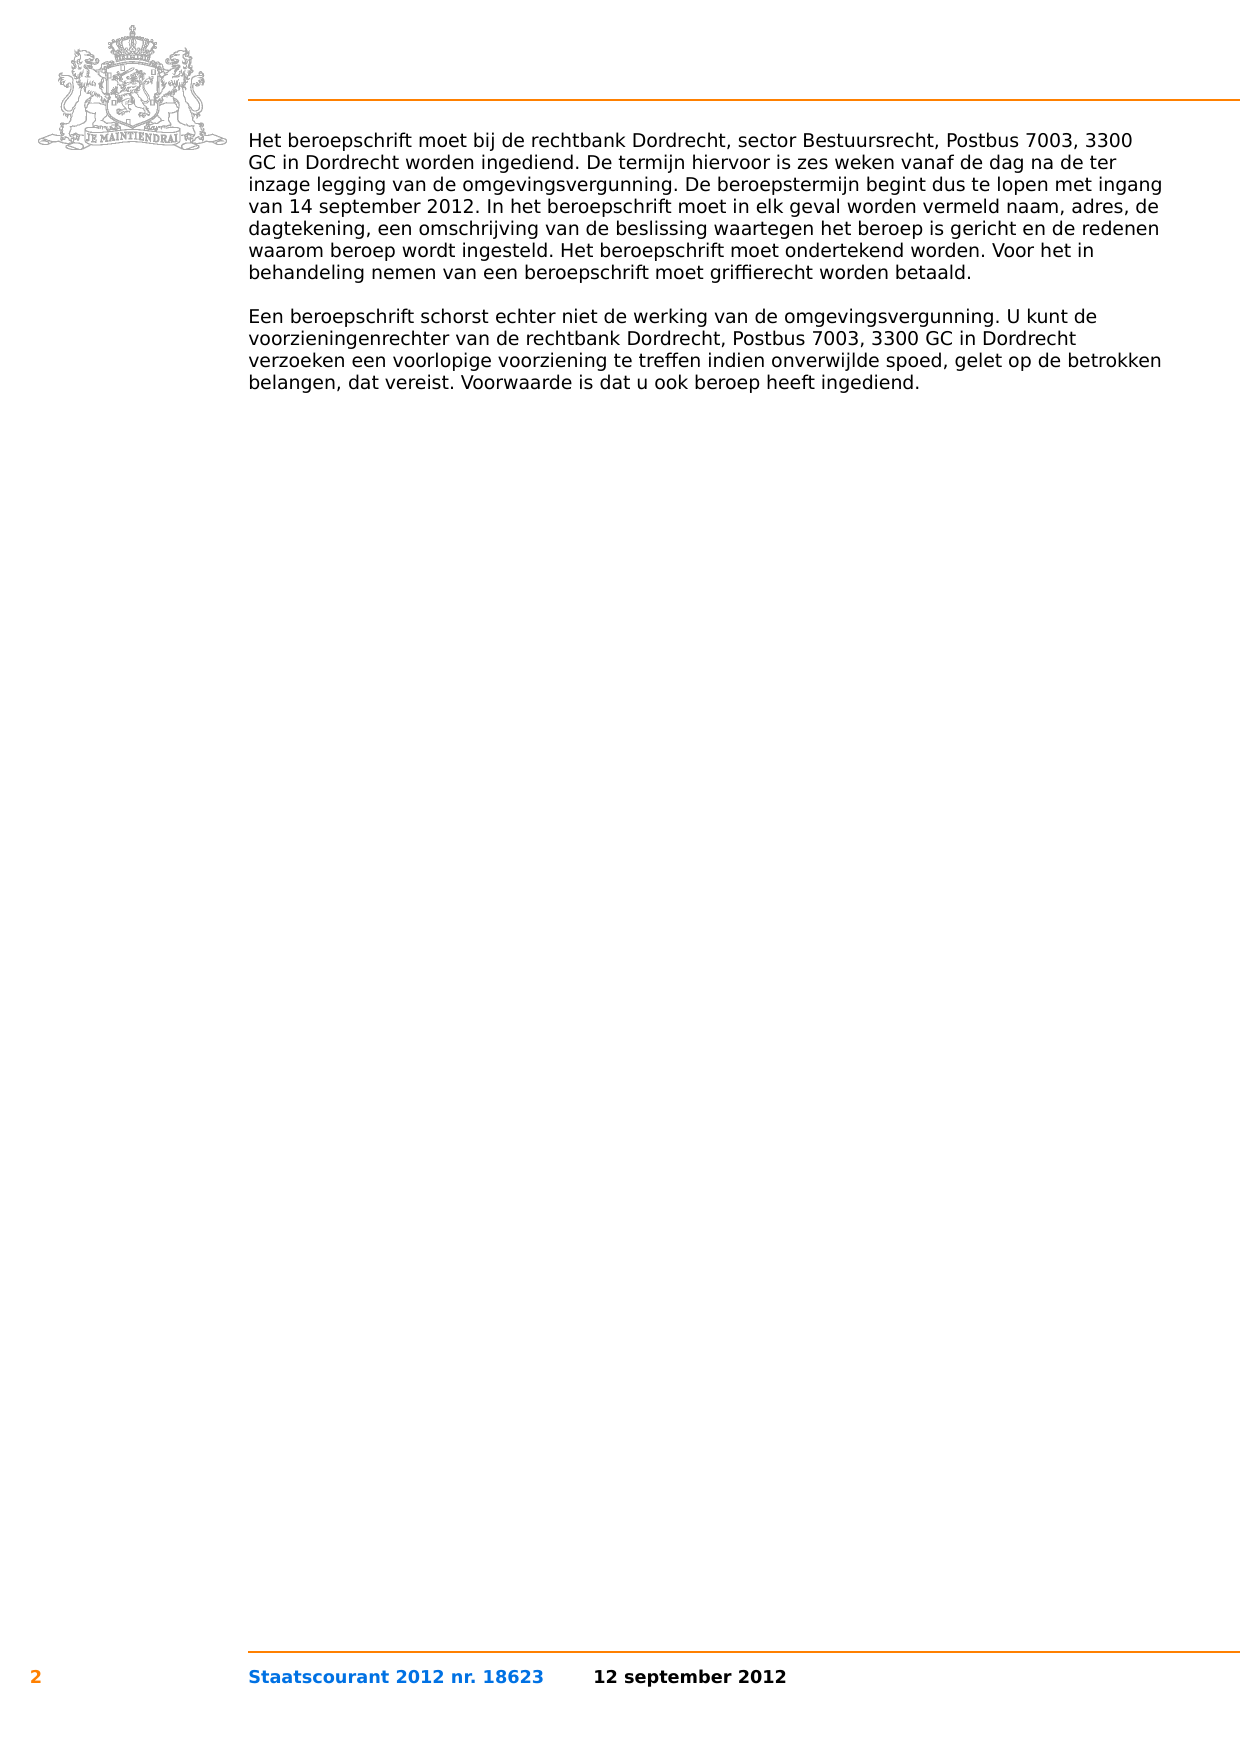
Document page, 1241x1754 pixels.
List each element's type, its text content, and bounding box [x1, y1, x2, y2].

text Het beroepschrift moet bij de rechtbank Dordrecht, sector Bestuursrecht, Postbus 7003, 3300 GC in Dordrecht worden ingediend. De termijn hiervoor is zes weken vanaf de dag na de ter inzage legging van de omgevingsvergunning. De beroepstermijn begint dus te lopen met ingang van 14 september 2012. In het beroepschrift moet in elk geval worden vermeld naam, adres, de dagtekening, een omschrijving van de beslissing waartegen het beroep is gericht en de redenen waarom beroep wordt ingesteld. Het beroepschrift moet ondertekend worden. Voor het in behandeling nemen van een beroepschrift moet griffierecht worden betaald. [248, 130, 1163, 284]
text Een beroepschrift schorst echter niet de werking van de omgevingsvergunning. U kunt de voorzieningenrechter van de rechtbank Dordrecht, Postbus 7003, 3300 GC in Dordrecht verzoeken een voorlopige voorziening te treffen indien onverwijlde spoed, gelet op de betrokken belangen, dat vereist. Voorwaarde is dat u ook beroep heeft ingediend. [248, 306, 1163, 393]
picture [38, 25, 227, 150]
